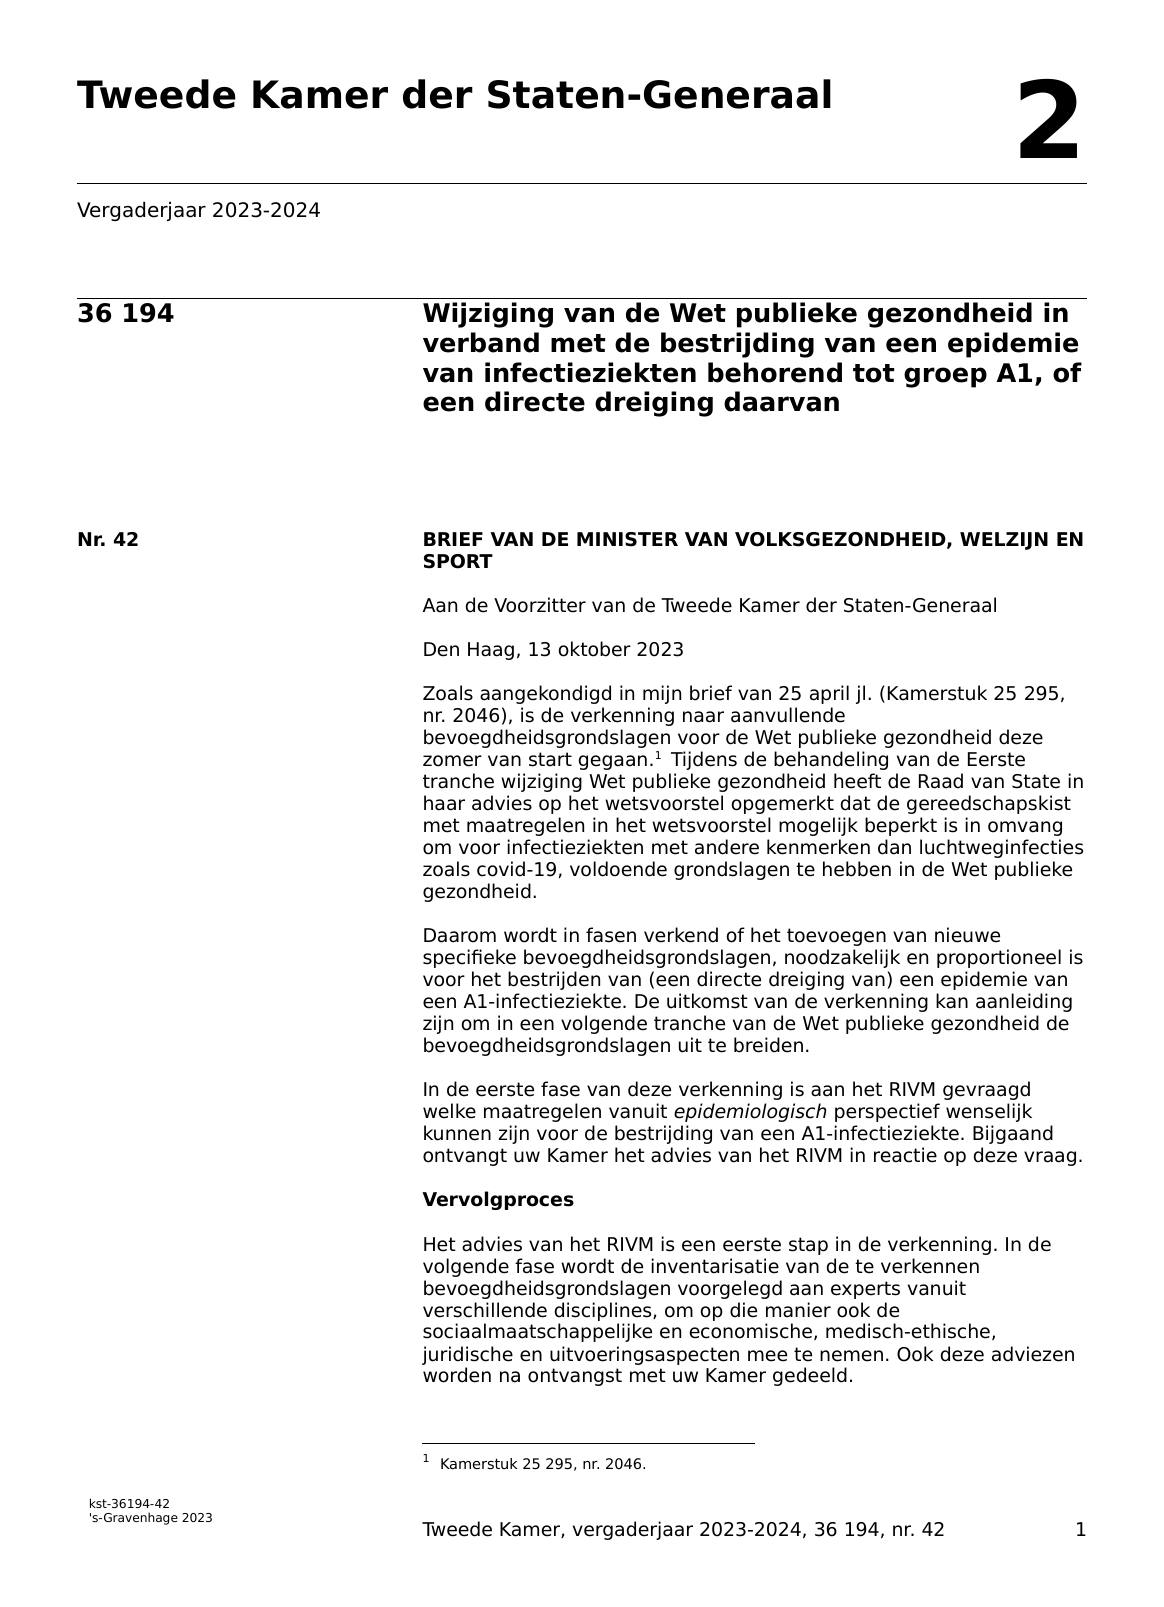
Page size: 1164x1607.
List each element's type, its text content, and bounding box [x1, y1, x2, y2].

text In de eerste fase van deze verkenning is aan het RIVM gevraagd welke maatregelen vanuit epidemiologisch perspectief wenselijk kunnen zijn voor de bestrijding van een A1-infectieziekte. Bijgaand ontvangt uw Kamer het advies van het RIVM in reactie op deze vraag. [422, 1079, 1087, 1167]
subtitle Nr. 42 BRIEF VAN DE MINISTER VAN VOLKSGEZONDHEID, WELZIJN EN SPORT [77, 529, 1087, 573]
table_header 2 [886, 59, 1087, 183]
text Zoals aangekondigd in mijn brief van 25 april jl. (Kamerstuk 25 295, nr. 2046), is de verkenning naar aanvullende bevoegdheidsgrondslagen voor de Wet publieke gezondheid deze zomer van start gegaan. Tijdens de behandeling van de Eerste tranche wijziging Wet publieke gezondheid heeft de Raad van State in haar advies op het wetsvoorstel opgemerkt dat de gereedschapskist met maatregelen in het wetsvoorstel mogelijk beperkt is in omvang om voor infectieziekten met andere kenmerken dan luchtweginfecties zoals covid-19, voldoende grondslagen te hebben in de Wet publieke gezondheid. [422, 683, 1087, 903]
text kst-36194-42 [88, 1497, 323, 1511]
subtitle 36 194 Wijziging van de Wet publieke gezondheid in verband met de bestrijding van een epidemie van infectieziekten behorend tot groep A1, of een directe dreiging daarvan [77, 299, 1087, 418]
subtitle Vervolgproces [422, 1189, 1087, 1211]
table_cell Vergaderjaar 2023-2024 [77, 184, 1087, 298]
text Kamerstuk 25 295, nr. 2046. [422, 1452, 1087, 1474]
text Het advies van het RIVM is een eerste stap in de verkenning. In de volgende fase wordt de inventarisatie van de te verkennen bevoegdheidsgrondslagen voorgelegd aan experts vanuit verschillende disciplines, om op die manier ook de sociaalmaatschappelijke en economische, medisch-ethische, juridische en uitvoeringsaspecten mee te nemen. Ook deze adviezen worden na ontvangst met uw Kamer gedeeld. [422, 1233, 1087, 1387]
table_header Tweede Kamer der Staten-Generaal [77, 59, 886, 183]
text Aan de Voorzitter van de Tweede Kamer der Staten-Generaal [422, 595, 1087, 617]
text 's-Gravenhage 2023 [88, 1511, 323, 1525]
text Den Haag, 13 oktober 2023 [422, 639, 1087, 661]
text Daarom wordt in fasen verkend of het toevoegen van nieuwe specifieke bevoegdheidsgrondslagen, noodzakelijk en proportioneel is voor het bestrijden van (een directe dreiging van) een epidemie van een A1-infectieziekte. De uitkomst van de verkenning kan aanleiding zijn om in een volgende tranche van de Wet publieke gezondheid de bevoegdheidsgrondslagen uit te breiden. [422, 925, 1087, 1057]
